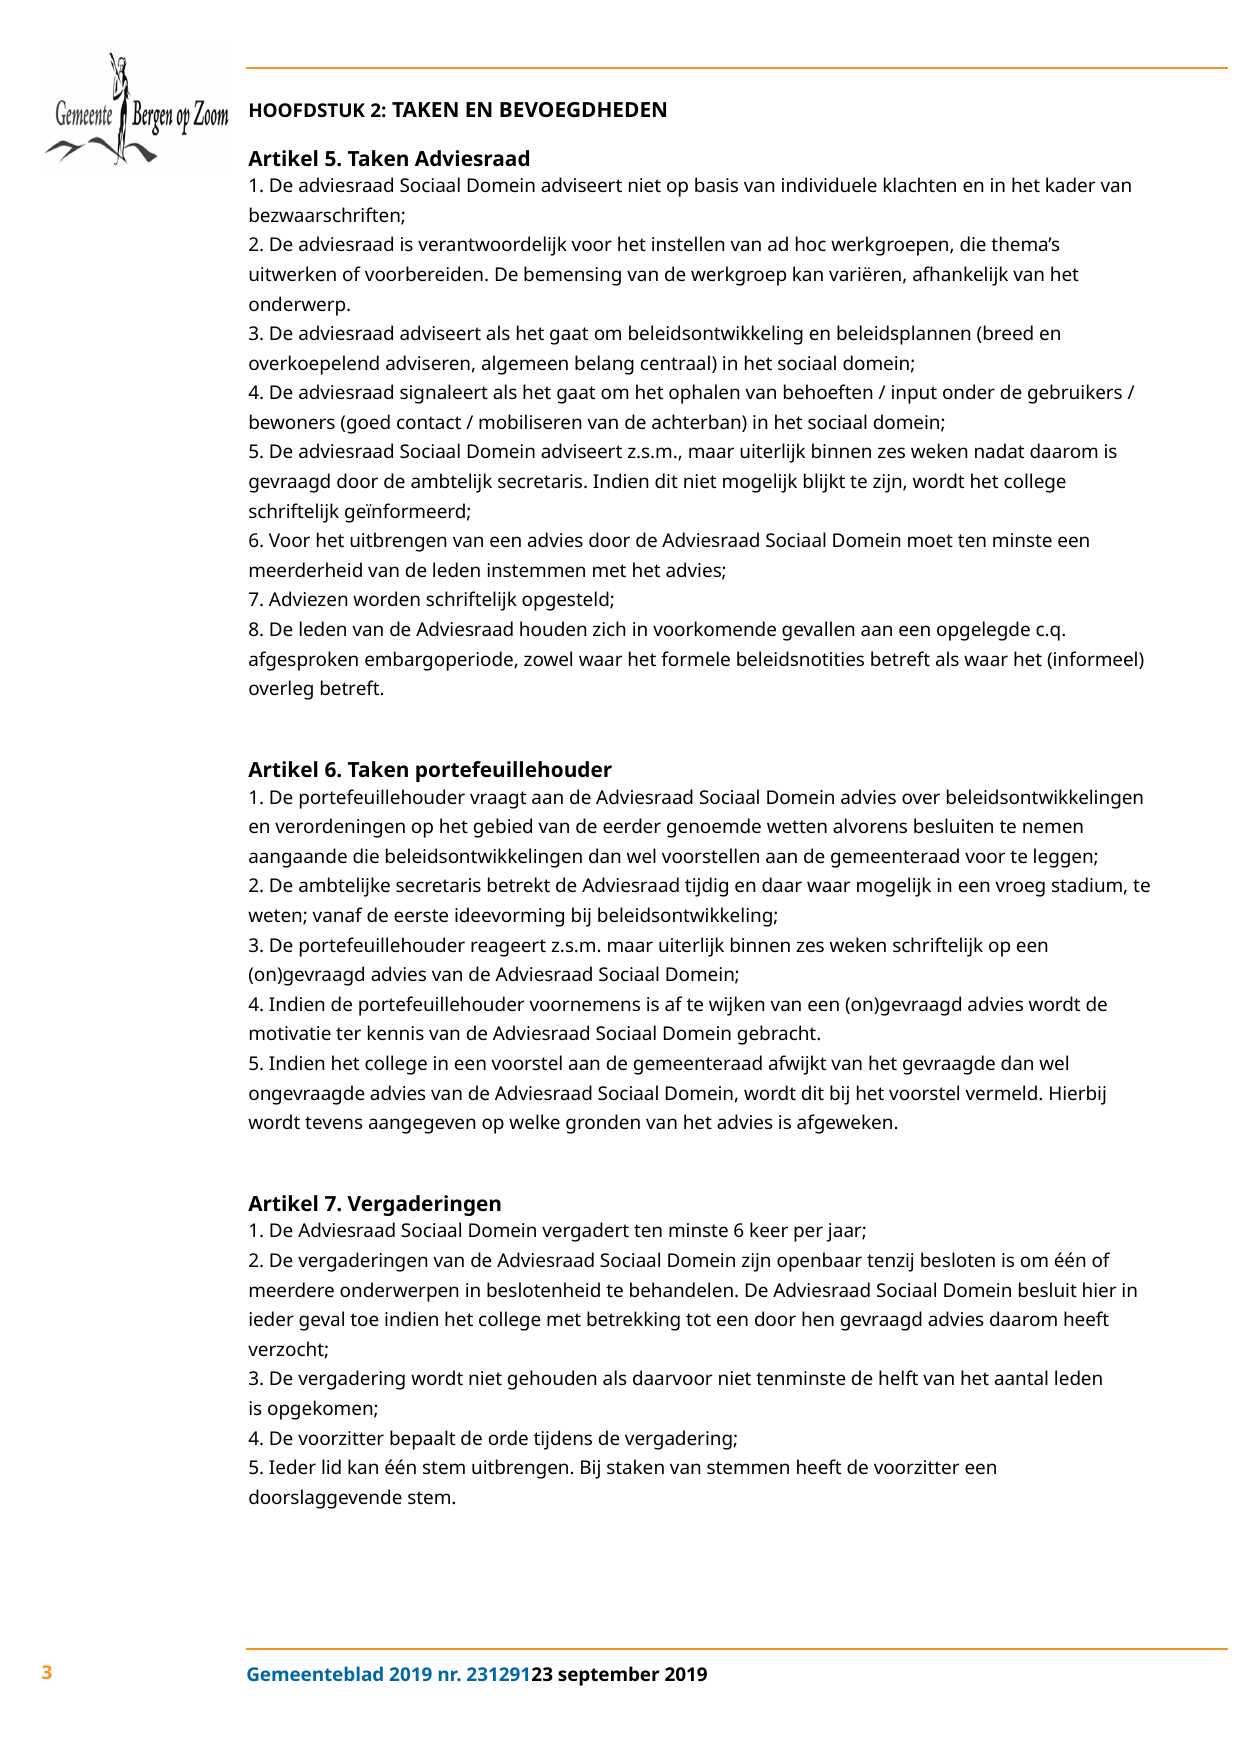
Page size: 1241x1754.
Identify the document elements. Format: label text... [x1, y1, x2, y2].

text 8. De leden van de Adviesraad houden zich in voorkomende gevallen aan een opgelegde c.q. afgesproken embargoperiode, zowel waar het formele beleidsnotities betreft als waar het (informeel) overleg betreft. [248, 616, 1152, 701]
text 3. De vergadering wordt niet gehouden als daarvoor niet tenminste de helft van het aantal leden [248, 1366, 1152, 1391]
text 5. De adviesraad Sociaal Domein adviseert z.s.m., maar uiterlijk binnen zes weken nadat daarom is gevraagd door de ambtelijk secretaris. Indien dit niet mogelijk blijkt te zijn, wordt het college schriftelijk geïnformeerd; [248, 439, 1152, 524]
text Artikel 7. Vergaderingen [248, 1189, 1152, 1218]
text 1. De Adviesraad Sociaal Domein vergadert ten minste 6 keer per jaar; [248, 1218, 1152, 1243]
text 4. De voorzitter bepaalt de orde tijdens de vergadering; [248, 1425, 1152, 1451]
picture [41, 47, 231, 172]
text 4. De adviesraad signaleert als het gaat om het ophalen van behoeften / input onder de gebruikers / bewoners (goed contact / mobiliseren van de achterban) in het sociaal domein; [248, 379, 1152, 435]
text 5. Ieder lid kan één stem uitbrengen. Bij staken van stemmen heeft de voorzitter een [248, 1454, 1152, 1480]
text 1. De adviesraad Sociaal Domein adviseert niet op basis van individuele klachten en in het kader van bezwaarschriften; [248, 172, 1152, 228]
text HOOFDSTUK 2: TAKEN EN BEVOEGDHEDEN [248, 95, 1152, 123]
text 6. Voor het uitbrengen van een advies door de Adviesraad Sociaal Domein moet ten minste een meerderheid van de leden instemmen met het advies; [248, 527, 1152, 583]
text 7. Adviezen worden schriftelijk opgesteld; [248, 587, 1152, 612]
text 3. De adviesraad adviseert als het gaat om beleidsontwikkeling en beleidsplannen (breed en overkoepelend adviseren, algemeen belang centraal) in het sociaal domein; [248, 320, 1152, 376]
text 3. De portefeuillehouder reageert z.s.m. maar uiterlijk binnen zes weken schriftelijk op een (on)gevraagd advies van de Adviesraad Sociaal Domein; [248, 932, 1152, 987]
text 1. De portefeuillehouder vraagt aan de Adviesraad Sociaal Domein advies over beleidsontwikkelingen en verordeningen op het gebied van de eerder genoemde wetten alvorens besluiten te nemen aangaande die beleidsontwikkelingen dan wel voorstellen aan de gemeenteraad voor te leggen; [248, 784, 1152, 869]
text 5. Indien het college in een voorstel aan de gemeenteraad afwijkt van het gevraagde dan wel ongevraagde advies van de Adviesraad Sociaal Domein, wordt dit bij het voorstel vermeld. Hierbij wordt tevens aangegeven op welke gronden van het advies is afgeweken. [248, 1050, 1152, 1135]
text 2. De ambtelijke secretaris betrekt de Adviesraad tijdig en daar waar mogelijk in een vroeg stadium, te weten; vanaf de eerste ideevorming bij beleidsontwikkeling; [248, 873, 1152, 928]
text is opgekomen; [248, 1395, 1152, 1421]
text meerdere onderwerpen in beslotenheid te behandelen. De Adviesraad Sociaal Domein besluit hier in ieder geval toe indien het college met betrekking tot een door hen gevraagd advies daarom heeft verzocht; [248, 1277, 1152, 1362]
text Artikel 6. Taken portefeuillehouder [248, 755, 1152, 784]
text 4. Indien de portefeuillehouder voornemens is af te wijken van een (on)gevraagd advies wordt de motivatie ter kennis van de Adviesraad Sociaal Domein gebracht. [248, 991, 1152, 1046]
text Artikel 5. Taken Adviesraad [248, 144, 1152, 172]
text 2. De vergaderingen van de Adviesraad Sociaal Domein zijn openbaar tenzij besloten is om één of [248, 1247, 1152, 1273]
text 2. De adviesraad is verantwoordelijk voor het instellen van ad hoc werkgroepen, die thema’s uitwerken of voorbereiden. De bemensing van de werkgroep kan variëren, afhankelijk van het onderwerp. [248, 232, 1152, 317]
text doorslaggevende stem. [248, 1484, 1152, 1510]
